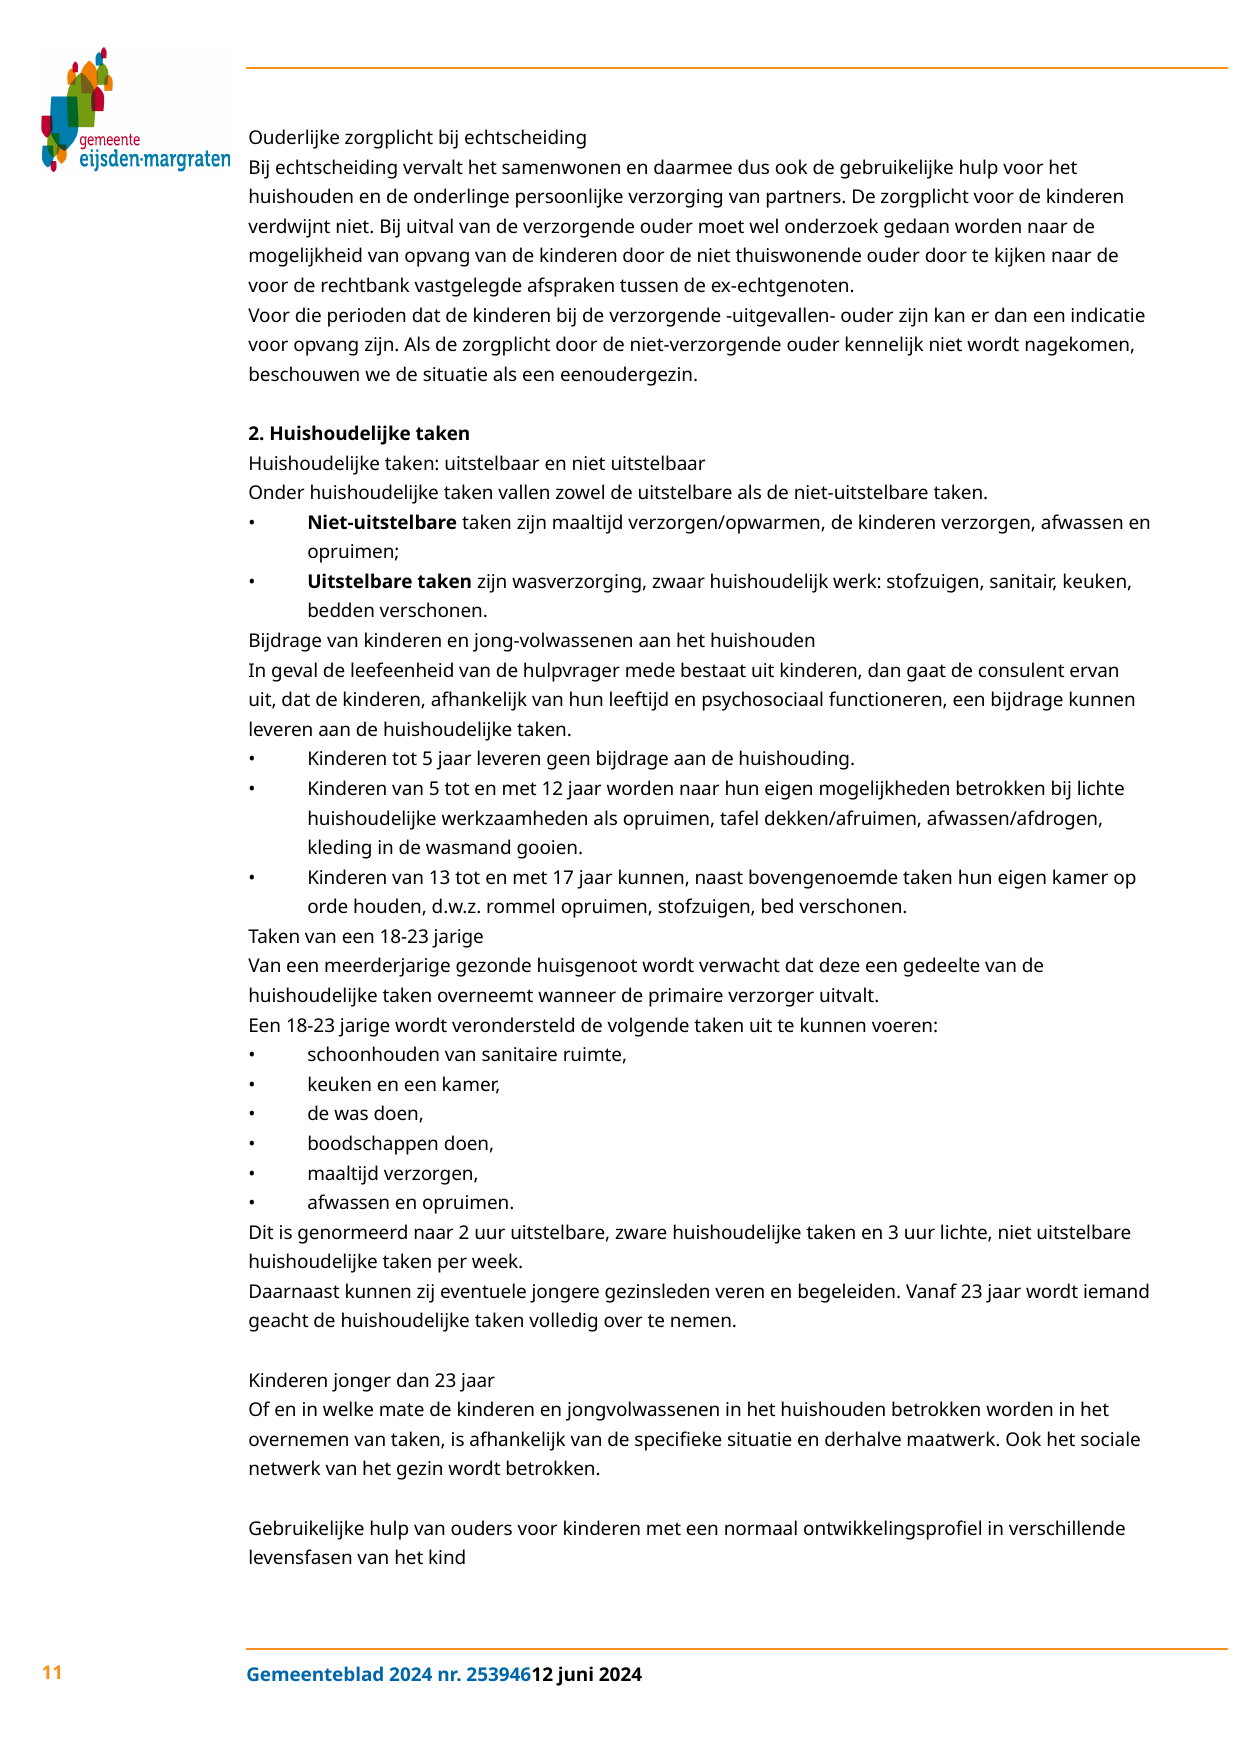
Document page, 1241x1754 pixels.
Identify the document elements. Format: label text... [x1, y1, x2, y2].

list Kinderen tot 5 jaar leveren geen bijdrage aan de huishouding. [248, 746, 1152, 771]
picture [41, 47, 231, 172]
text Of en in welke mate de kinderen en jongvolwassenen in het huishouden betrokken worden in het overnemen van taken, is afhankelijk van de specifieke situatie en derhalve maatwerk. Ook het sociale netwerk van het gezin wordt betrokken. [248, 1396, 1152, 1481]
list keuken en een kamer, [248, 1071, 1152, 1097]
list Niet-uitstelbare taken zijn maaltijd verzorgen/opwarmen, de kinderen verzorgen, afwassen en opruimen; [248, 509, 1152, 564]
text Bijdrage van kinderen en jong-volwassenen aan het huishouden [248, 627, 1152, 653]
text Kinderen jonger dan 23 jaar [248, 1367, 1152, 1393]
text Onder huishoudelijke taken vallen zowel de uitstelbare als de niet-uitstelbare taken. [248, 479, 1152, 505]
list boodschappen doen, [248, 1130, 1152, 1156]
list Uitstelbare taken zijn wasverzorging, zwaar huishoudelijk werk: stofzuigen, sanitair, keuken, bedden verschonen. [248, 568, 1152, 623]
list schoonhouden van sanitaire ruimte, [248, 1041, 1152, 1067]
text Van een meerderjarige gezonde huisgenoot wordt verwacht dat deze een gedeelte van de huishoudelijke taken overneemt wanneer de primaire verzorger uitvalt. [248, 953, 1152, 1008]
text Daarnaast kunnen zij eventuele jongere gezinsleden veren en begeleiden. Vanaf 23 jaar wordt iemand geacht de huishoudelijke taken volledig over te nemen. [248, 1278, 1152, 1333]
text In geval de leefeenheid van de hulpvrager mede bestaat uit kinderen, dan gaat de consulent ervan uit, dat de kinderen, afhankelijk van hun leeftijd en psychosociaal functioneren, een bijdrage kunnen leveren aan de huishoudelijke taken. [248, 657, 1152, 742]
text Bij echtscheiding vervalt het samenwonen en daarmee dus ook de gebruikelijke hulp voor het huishouden en de onderlinge persoonlijke verzorging van partners. De zorgplicht voor de kinderen verdwijnt niet. Bij uitval van de verzorgende ouder moet wel onderzoek gedaan worden naar de mogelijkheid van opvang van de kinderen door de niet thuiswonende ouder door te kijken naar de voor de rechtbank vastgelegde afspraken tussen de ex-echtgenoten. [248, 154, 1152, 298]
list Kinderen van 5 tot en met 12 jaar worden naar hun eigen mogelijkheden betrokken bij lichte huishoudelijke werkzaamheden als opruimen, tafel dekken/afruimen, afwassen/afdrogen, kleding in de wasmand gooien. [248, 775, 1152, 860]
text Ouderlijke zorgplicht bij echtscheiding [248, 124, 1152, 150]
text Een 18-23 jarige wordt verondersteld de volgende taken uit te kunnen voeren: [248, 1012, 1152, 1038]
list Kinderen van 13 tot en met 17 jaar kunnen, naast bovengenoemde taken hun eigen kamer op orde houden, d.w.z. rommel opruimen, stofzuigen, bed verschonen. [248, 864, 1152, 919]
text Gebruikelijke hulp van ouders voor kinderen met een normaal ontwikkelingsprofiel in verschillende levensfasen van het kind [248, 1515, 1152, 1570]
text 2. Huishoudelijke taken [248, 420, 1152, 446]
list de was doen, [248, 1101, 1152, 1126]
list afwassen en opruimen. [248, 1189, 1152, 1215]
text Taken van een 18-23 jarige [248, 923, 1152, 949]
list maaltijd verzorgen, [248, 1160, 1152, 1186]
text Huishoudelijke taken: uitstelbaar en niet uitstelbaar [248, 450, 1152, 476]
text Dit is genormeerd naar 2 uur uitstelbare, zware huishoudelijke taken en 3 uur lichte, niet uitstelbare huishoudelijke taken per week. [248, 1219, 1152, 1274]
text Voor die perioden dat de kinderen bij de verzorgende -uitgevallen- ouder zijn kan er dan een indicatie voor opvang zijn. Als de zorgplicht door de niet-verzorgende ouder kennelijk niet wordt nagekomen, beschouwen we de situatie als een eenoudergezin. [248, 302, 1152, 387]
